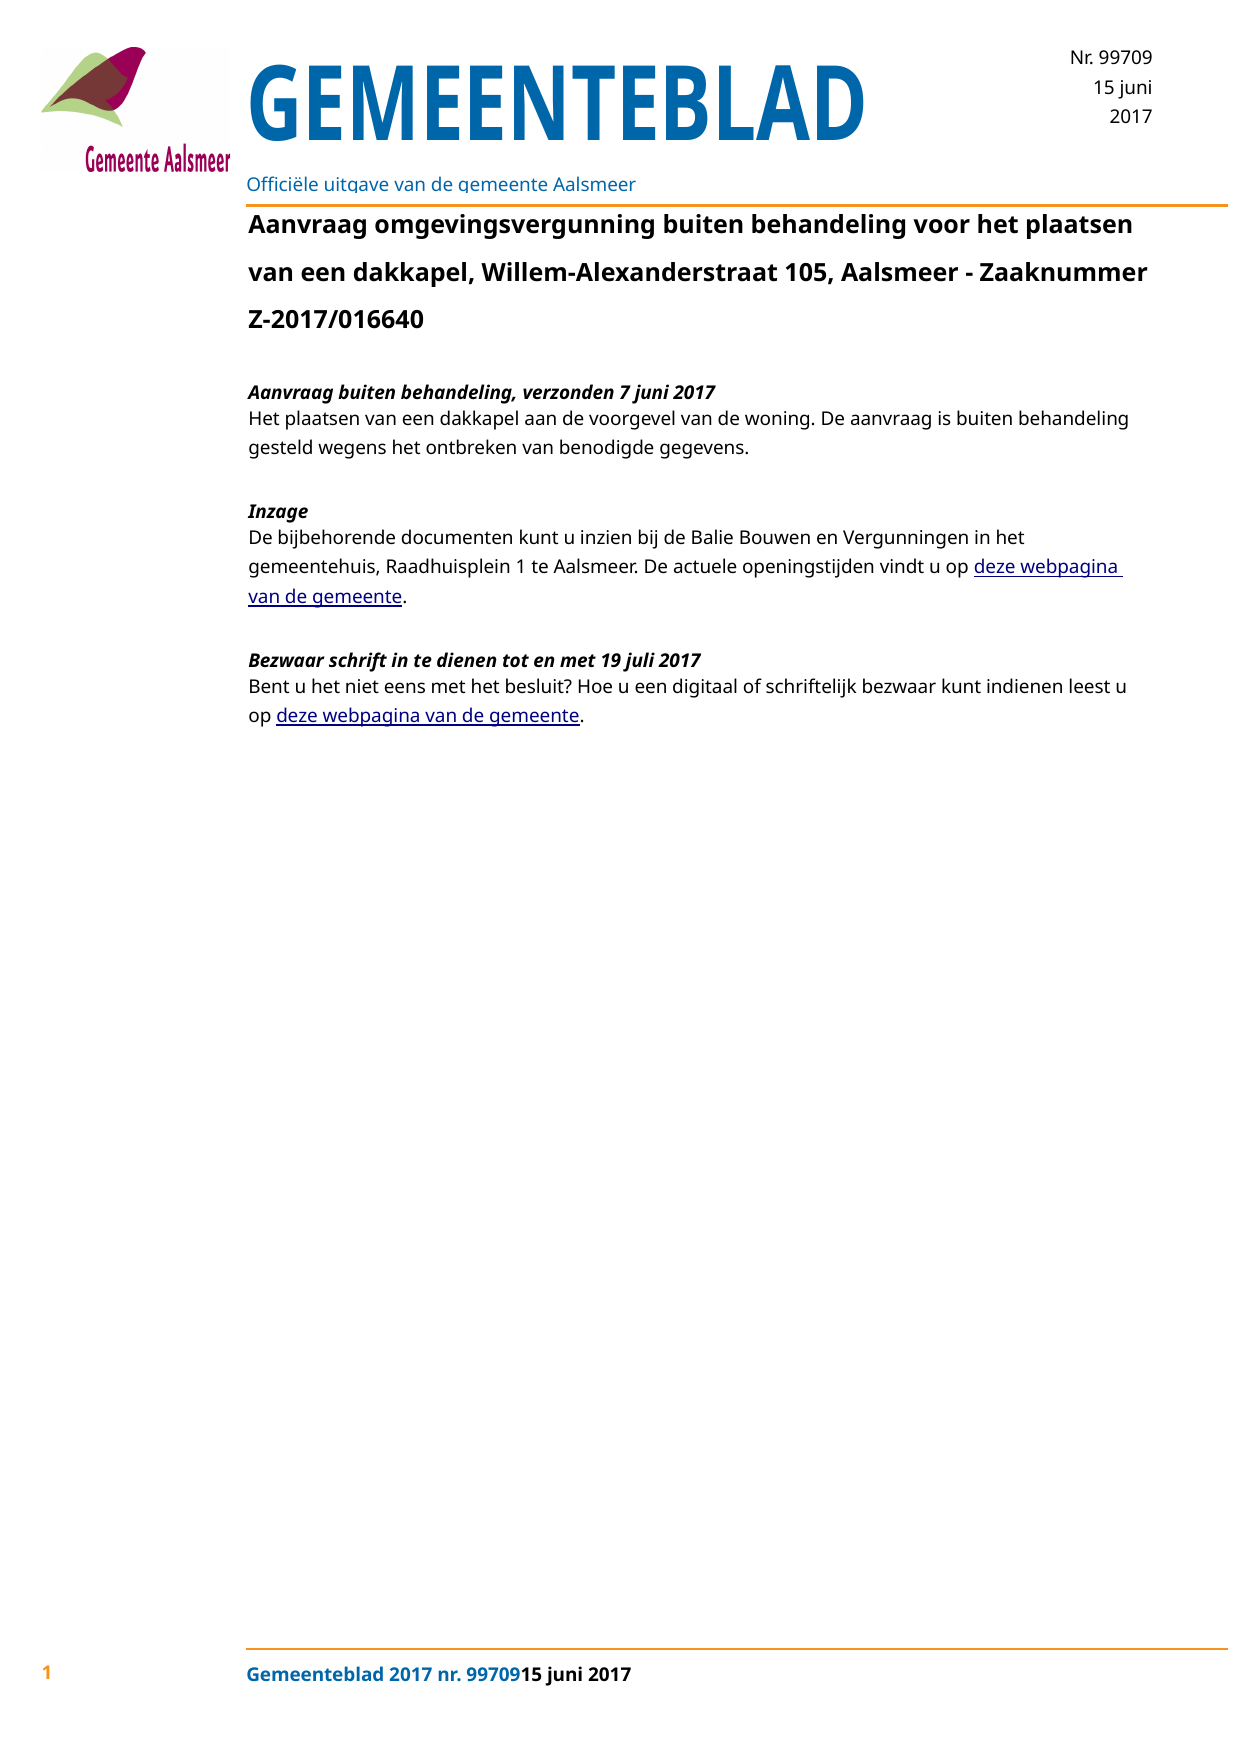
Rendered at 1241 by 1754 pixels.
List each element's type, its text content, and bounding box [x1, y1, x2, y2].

text Aanvraag buiten behandeling, verzonden 7 juni 2017 [248, 379, 1152, 405]
text De bijbehorende documenten kunt u inzien bij de Balie Bouwen en Vergunningen in het gemeentehuis, Raadhuisplein 1 te Aalsmeer. De actuele openingstijden vindt u op deze webpagina van de gemeente. [248, 524, 1152, 609]
text Bent u het niet eens met het besluit? Hoe u een digitaal of schriftelijk bezwaar kunt indienen leest u op deze webpagina van de gemeente. [248, 673, 1152, 728]
text Het plaatsen van een dakkapel aan de voorgevel van de woning. De aanvraag is buiten behandeling gesteld wegens het ontbreken van benodigde gegevens. [248, 405, 1152, 460]
text Bezwaar schrift in te dienen tot en met 19 juli 2017 [248, 647, 1152, 673]
text ​ [248, 753, 1152, 779]
picture [41, 47, 231, 172]
text Aanvraag omgevingsvergunning buiten behandeling voor het plaatsen van een dakkapel, Willem-Alexanderstraat 105, Aalsmeer - Zaaknummer Z-2017/016640 [248, 207, 1152, 336]
text Inzage [248, 498, 1152, 524]
